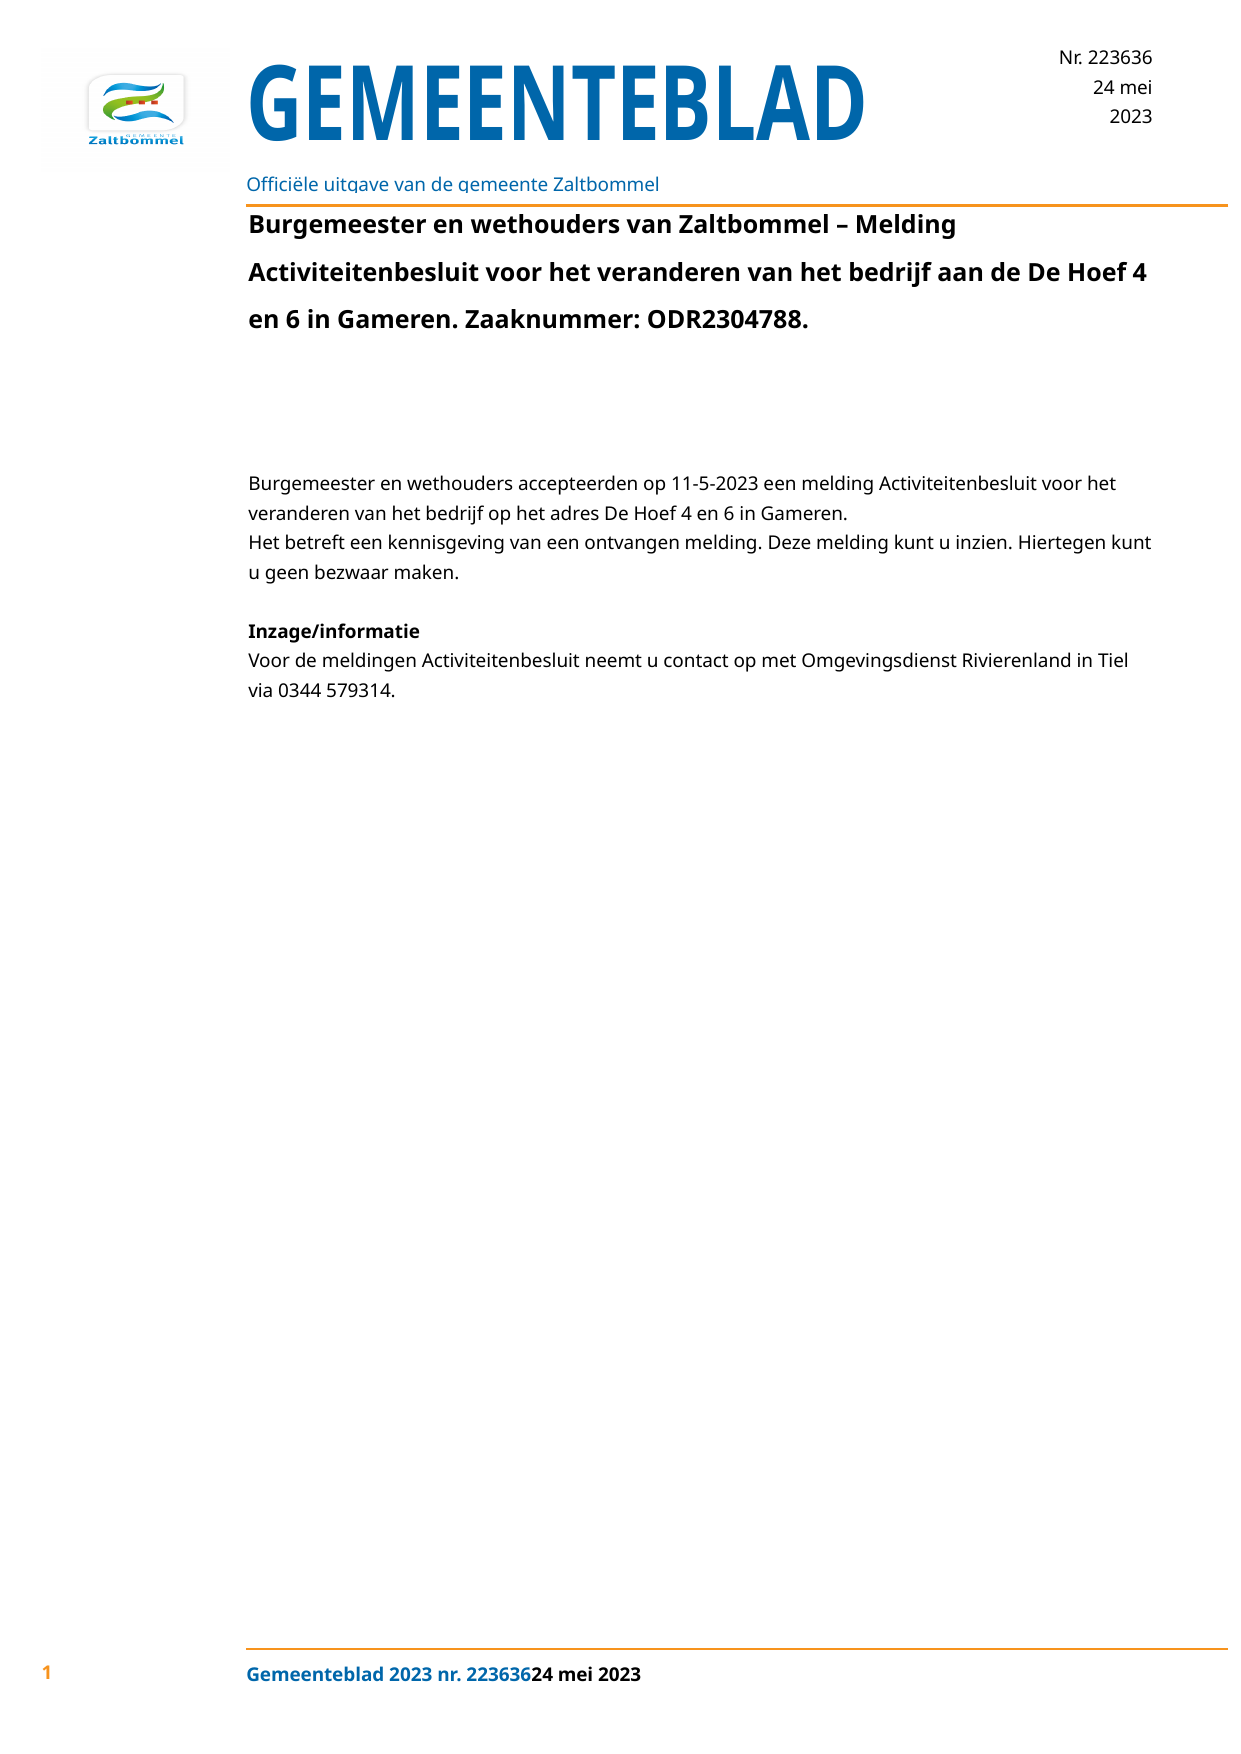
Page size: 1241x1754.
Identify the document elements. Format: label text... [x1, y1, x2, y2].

text Inzage/informatie [248, 618, 1152, 644]
text Burgemeester en wethouders van Zaltbommel – Melding Activiteitenbesluit voor het veranderen van het bedrijf aan de De Hoef 4 en 6 in Gameren. Zaaknummer: ODR2304788. [248, 207, 1152, 336]
text Het betreft een kennisgeving van een ontvangen melding. Deze melding kunt u inzien. Hiertegen kunt u geen bezwaar maken. [248, 529, 1152, 584]
text Burgemeester en wethouders accepteerden op 11-5-2023 een melding Activiteitenbesluit voor het veranderen van het bedrijf op het adres De Hoef 4 en 6 in Gameren. [248, 470, 1152, 525]
picture [41, 47, 231, 172]
text Voor de meldingen Activiteitenbesluit neemt u contact op met Omgevingsdienst Rivierenland in Tiel via 0344 579314. [248, 648, 1152, 703]
